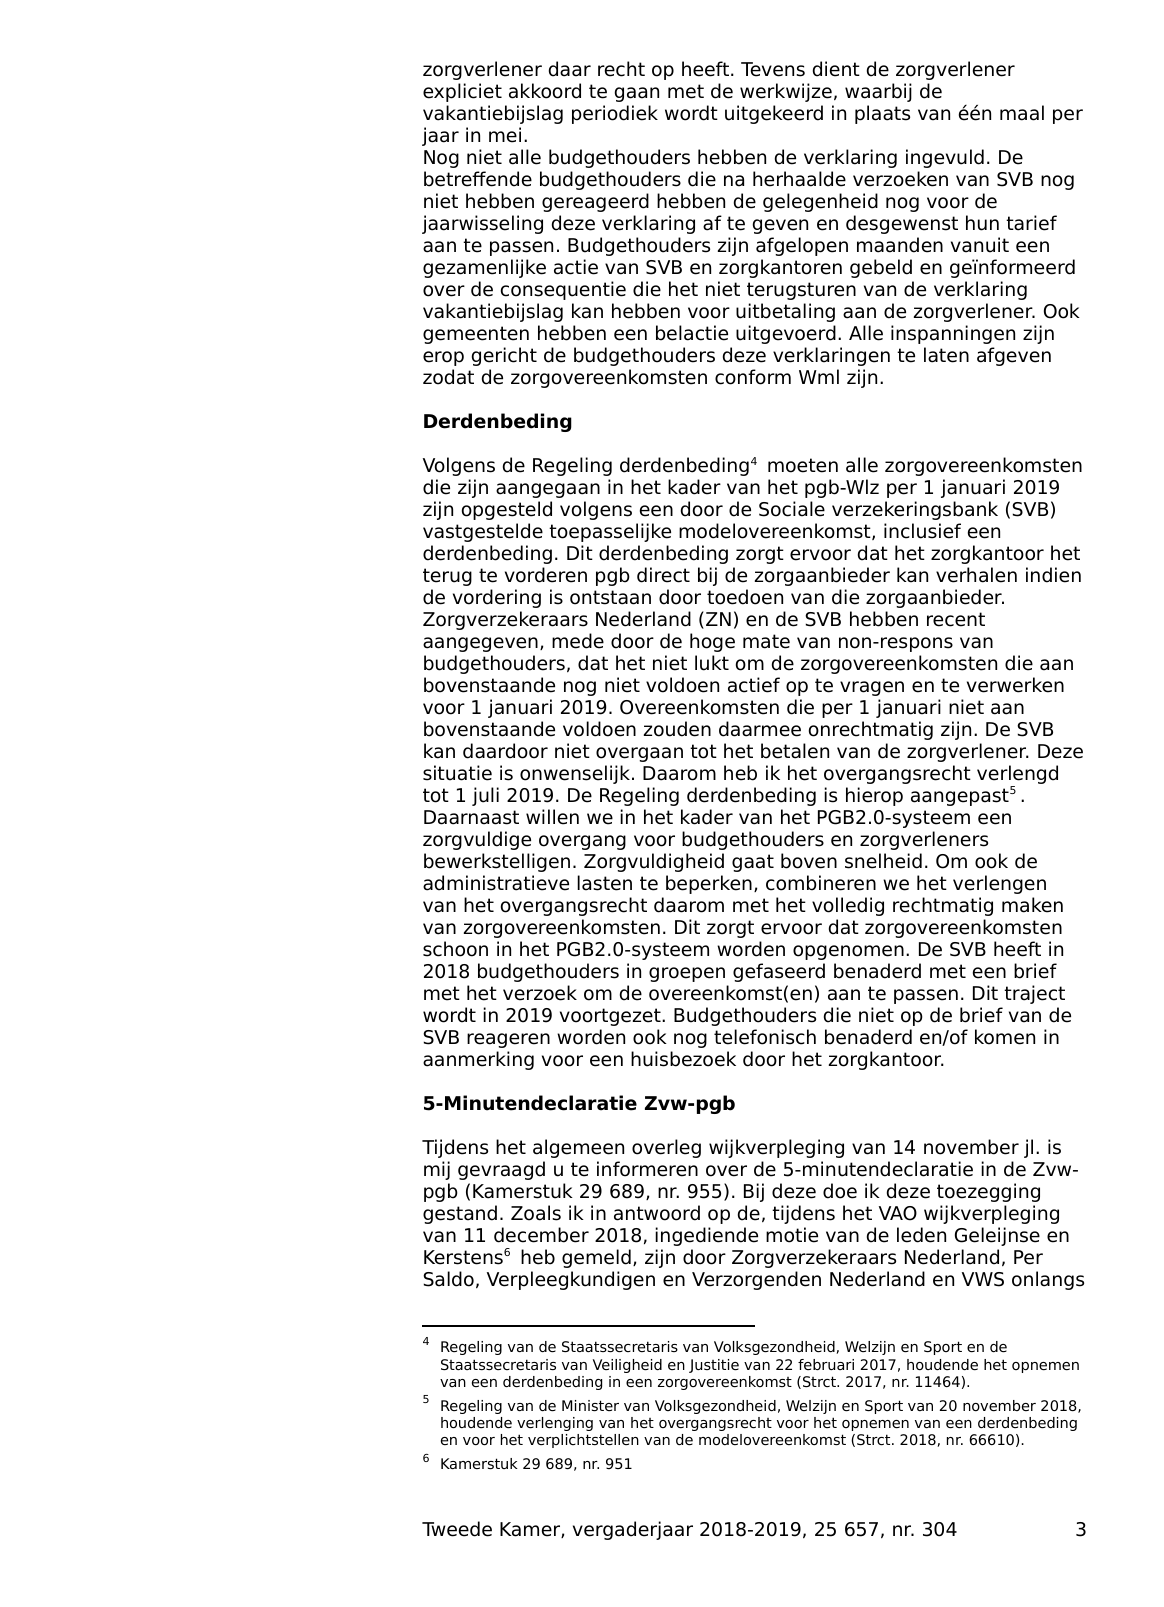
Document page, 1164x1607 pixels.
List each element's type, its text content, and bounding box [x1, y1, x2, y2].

text Tijdens het algemeen overleg wijkverpleging van 14 november jl. is mij gevraagd u te informeren over de 5-minutendeclaratie in de Zvw-pgb (Kamerstuk 29 689, nr. 955). Bij deze doe ik deze toezegging gestand. Zoals ik in antwoord op de, tijdens het VAO wijkverpleging van 11 december 2018, ingediende motie van de leden Geleijnse en Kerstens heb gemeld, zijn door Zorgverzekeraars Nederland, Per Saldo, Verpleegkundigen en Verzorgenden Nederland en VWS onlangs [422, 1137, 1087, 1291]
text Kamerstuk 29 689, nr. 951 [422, 1452, 1087, 1474]
text Regeling van de Minister van Volksgezondheid, Welzijn en Sport van 20 november 2018, houdende verlenging van het overgangsrecht voor het opnemen van een derdenbeding en voor het verplichtstellen van de modelovereenkomst (Strct. 2018, nr. 66610). [422, 1393, 1087, 1449]
text Volgens de Regeling derdenbeding moeten alle zorgovereenkomsten die zijn aangegaan in het kader van het pgb-Wlz per 1 januari 2019 zijn opgesteld volgens een door de Sociale verzekeringsbank (SVB) vastgestelde toepasselijke modelovereenkomst, inclusief een derdenbeding. Dit derdenbeding zorgt ervoor dat het zorgkantoor het terug te vorderen pgb direct bij de zorgaanbieder kan verhalen indien de vordering is ontstaan door toedoen van die zorgaanbieder. [422, 455, 1087, 609]
subtitle Derdenbeding [422, 411, 1087, 433]
text zorgverlener daar recht op heeft. Tevens dient de zorgverlener expliciet akkoord te gaan met de werkwijze, waarbij de vakantiebijslag periodiek wordt uitgekeerd in plaats van één maal per jaar in mei. [422, 59, 1087, 147]
text Nog niet alle budgethouders hebben de verklaring ingevuld. De betreffende budgethouders die na herhaalde verzoeken van SVB nog niet hebben gereageerd hebben de gelegenheid nog voor de jaarwisseling deze verklaring af te geven en desgewenst hun tarief aan te passen. Budgethouders zijn afgelopen maanden vanuit een gezamenlijke actie van SVB en zorgkantoren gebeld en geïnformeerd over de consequentie die het niet terugsturen van de verklaring vakantiebijslag kan hebben voor uitbetaling aan de zorgverlener. Ook gemeenten hebben een belactie uitgevoerd. Alle inspanningen zijn erop gericht de budgethouders deze verklaringen te laten afgeven zodat de zorgovereenkomsten conform Wml zijn. [422, 147, 1087, 389]
text Daarnaast willen we in het kader van het PGB2.0-systeem een zorgvuldige overgang voor budgethouders en zorgverleners bewerkstelligen. Zorgvuldigheid gaat boven snelheid. Om ook de administratieve lasten te beperken, combineren we het verlengen van het overgangsrecht daarom met het volledig rechtmatig maken van zorgovereenkomsten. Dit zorgt ervoor dat zorgovereenkomsten schoon in het PGB2.0-systeem worden opgenomen. De SVB heeft in 2018 budgethouders in groepen gefaseerd benaderd met een brief met het verzoek om de overeenkomst(en) aan te passen. Dit traject wordt in 2019 voortgezet. Budgethouders die niet op de brief van de SVB reageren worden ook nog telefonisch benaderd en/of komen in aanmerking voor een huisbezoek door het zorgkantoor. [422, 807, 1087, 1071]
subtitle 5-Minutendeclaratie Zvw-pgb [422, 1093, 1087, 1115]
text Regeling van de Staatssecretaris van Volksgezondheid, Welzijn en Sport en de Staatssecretaris van Veiligheid en Justitie van 22 februari 2017, houdende het opnemen van een derdenbeding in een zorgovereenkomst (Strct. 2017, nr. 11464). [422, 1335, 1087, 1391]
text Zorgverzekeraars Nederland (ZN) en de SVB hebben recent aangegeven, mede door de hoge mate van non-respons van budgethouders, dat het niet lukt om de zorgovereenkomsten die aan bovenstaande nog niet voldoen actief op te vragen en te verwerken voor 1 januari 2019. Overeenkomsten die per 1 januari niet aan bovenstaande voldoen zouden daarmee onrechtmatig zijn. De SVB kan daardoor niet overgaan tot het betalen van de zorgverlener. Deze situatie is onwenselijk. Daarom heb ik het overgangsrecht verlengd tot 1 juli 2019. De Regeling derdenbeding is hierop aangepast. [422, 609, 1087, 807]
